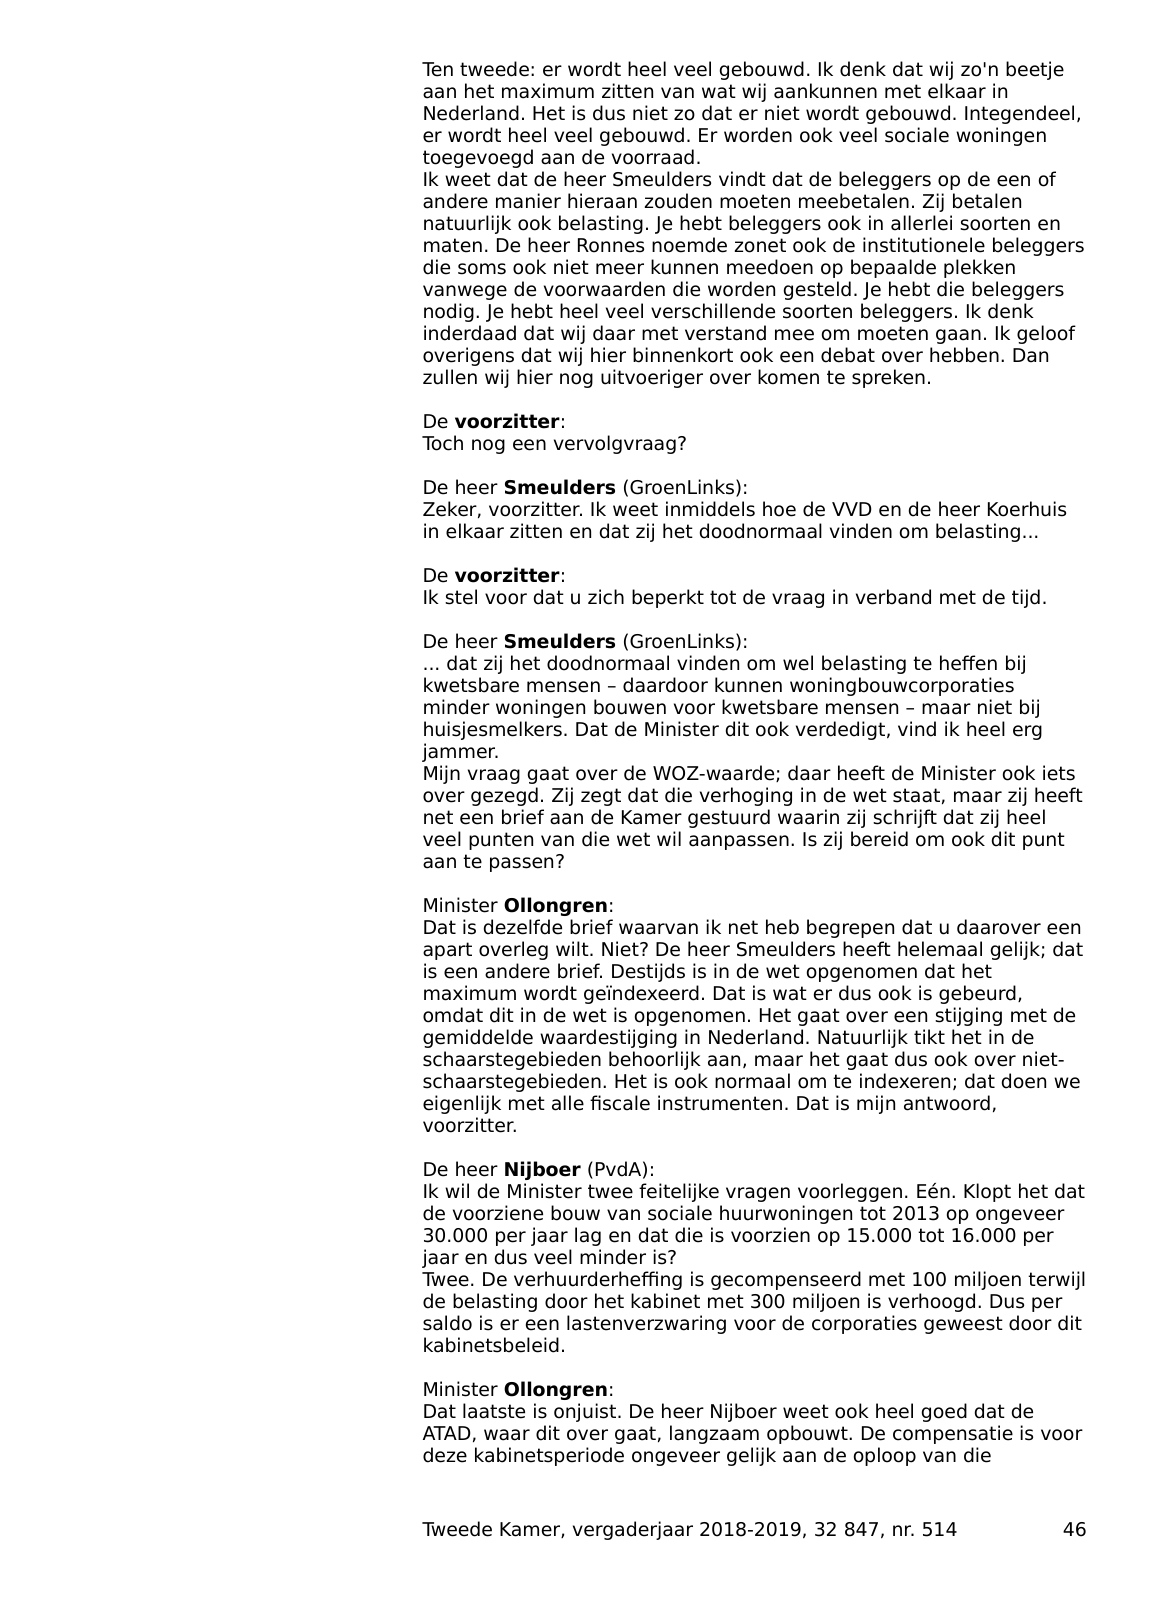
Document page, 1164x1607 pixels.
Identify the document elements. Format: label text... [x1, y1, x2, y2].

text Ik weet dat de heer Smeulders vindt dat de beleggers op de een of andere manier hieraan zouden moeten meebetalen. Zij betalen natuurlijk ook belasting. Je hebt beleggers ook in allerlei soorten en maten. De heer Ronnes noemde zonet ook de institutionele beleggers die soms ook niet meer kunnen meedoen op bepaalde plekken vanwege de voorwaarden die worden gesteld. Je hebt die beleggers nodig. Je hebt heel veel verschillende soorten beleggers. Ik denk inderdaad dat wij daar met verstand mee om moeten gaan. Ik geloof overigens dat wij hier binnenkort ook een debat over hebben. Dan zullen wij hier nog uitvoeriger over komen te spreken. [422, 169, 1087, 389]
text Ik wil de Minister twee feitelijke vragen voorleggen. Eén. Klopt het dat de voorziene bouw van sociale huurwoningen tot 2013 op ongeveer 30.000 per jaar lag en dat die is voorzien op 15.000 tot 16.000 per jaar en dus veel minder is? [422, 1181, 1087, 1269]
text Zeker, voorzitter. Ik weet inmiddels hoe de VVD en de heer Koerhuis in elkaar zitten en dat zij het doodnormaal vinden om belasting... [422, 499, 1087, 543]
text Twee. De verhuurderheffing is gecompenseerd met 100 miljoen terwijl de belasting door het kabinet met 300 miljoen is verhoogd. Dus per saldo is er een lastenverzwaring voor de corporaties geweest door dit kabinetsbeleid. [422, 1269, 1087, 1357]
text Dat is dezelfde brief waarvan ik net heb begrepen dat u daarover een apart overleg wilt. Niet? De heer Smeulders heeft helemaal gelijk; dat is een andere brief. Destijds is in de wet opgenomen dat het maximum wordt geïndexeerd. Dat is wat er dus ook is gebeurd, omdat dit in de wet is opgenomen. Het gaat over een stijging met de gemiddelde waardestijging in Nederland. Natuurlijk tikt het in de schaarstegebieden behoorlijk aan, maar het gaat dus ook over niet-schaarstegebieden. Het is ook normaal om te indexeren; dat doen we eigenlijk met alle fiscale instrumenten. Dat is mijn antwoord, voorzitter. [422, 917, 1087, 1137]
text Ten tweede: er wordt heel veel gebouwd. Ik denk dat wij zo'n beetje aan het maximum zitten van wat wij aankunnen met elkaar in Nederland. Het is dus niet zo dat er niet wordt gebouwd. Integendeel, er wordt heel veel gebouwd. Er worden ook veel sociale woningen toegevoegd aan de voorraad. [422, 59, 1087, 169]
text De voorzitter: [422, 565, 1087, 587]
text Minister Ollongren: [422, 895, 1087, 917]
text De heer Nijboer (PvdA): [422, 1159, 1087, 1181]
text De heer Smeulders (GroenLinks): [422, 631, 1087, 653]
text Toch nog een vervolgvraag? [422, 433, 1087, 455]
text Ik stel voor dat u zich beperkt tot de vraag in verband met de tijd. [422, 587, 1087, 609]
text ... dat zij het doodnormaal vinden om wel belasting te heffen bij kwetsbare mensen – daardoor kunnen woningbouwcorporaties minder woningen bouwen voor kwetsbare mensen – maar niet bij huisjesmelkers. Dat de Minister dit ook verdedigt, vind ik heel erg jammer. [422, 653, 1087, 763]
text De voorzitter: [422, 411, 1087, 433]
text Mijn vraag gaat over de WOZ-waarde; daar heeft de Minister ook iets over gezegd. Zij zegt dat die verhoging in de wet staat, maar zij heeft net een brief aan de Kamer gestuurd waarin zij schrijft dat zij heel veel punten van die wet wil aanpassen. Is zij bereid om ook dit punt aan te passen? [422, 763, 1087, 873]
text Dat laatste is onjuist. De heer Nijboer weet ook heel goed dat de ATAD, waar dit over gaat, langzaam opbouwt. De compensatie is voor deze kabinetsperiode ongeveer gelijk aan de oploop van die [422, 1401, 1087, 1467]
text De heer Smeulders (GroenLinks): [422, 477, 1087, 499]
text Minister Ollongren: [422, 1379, 1087, 1401]
